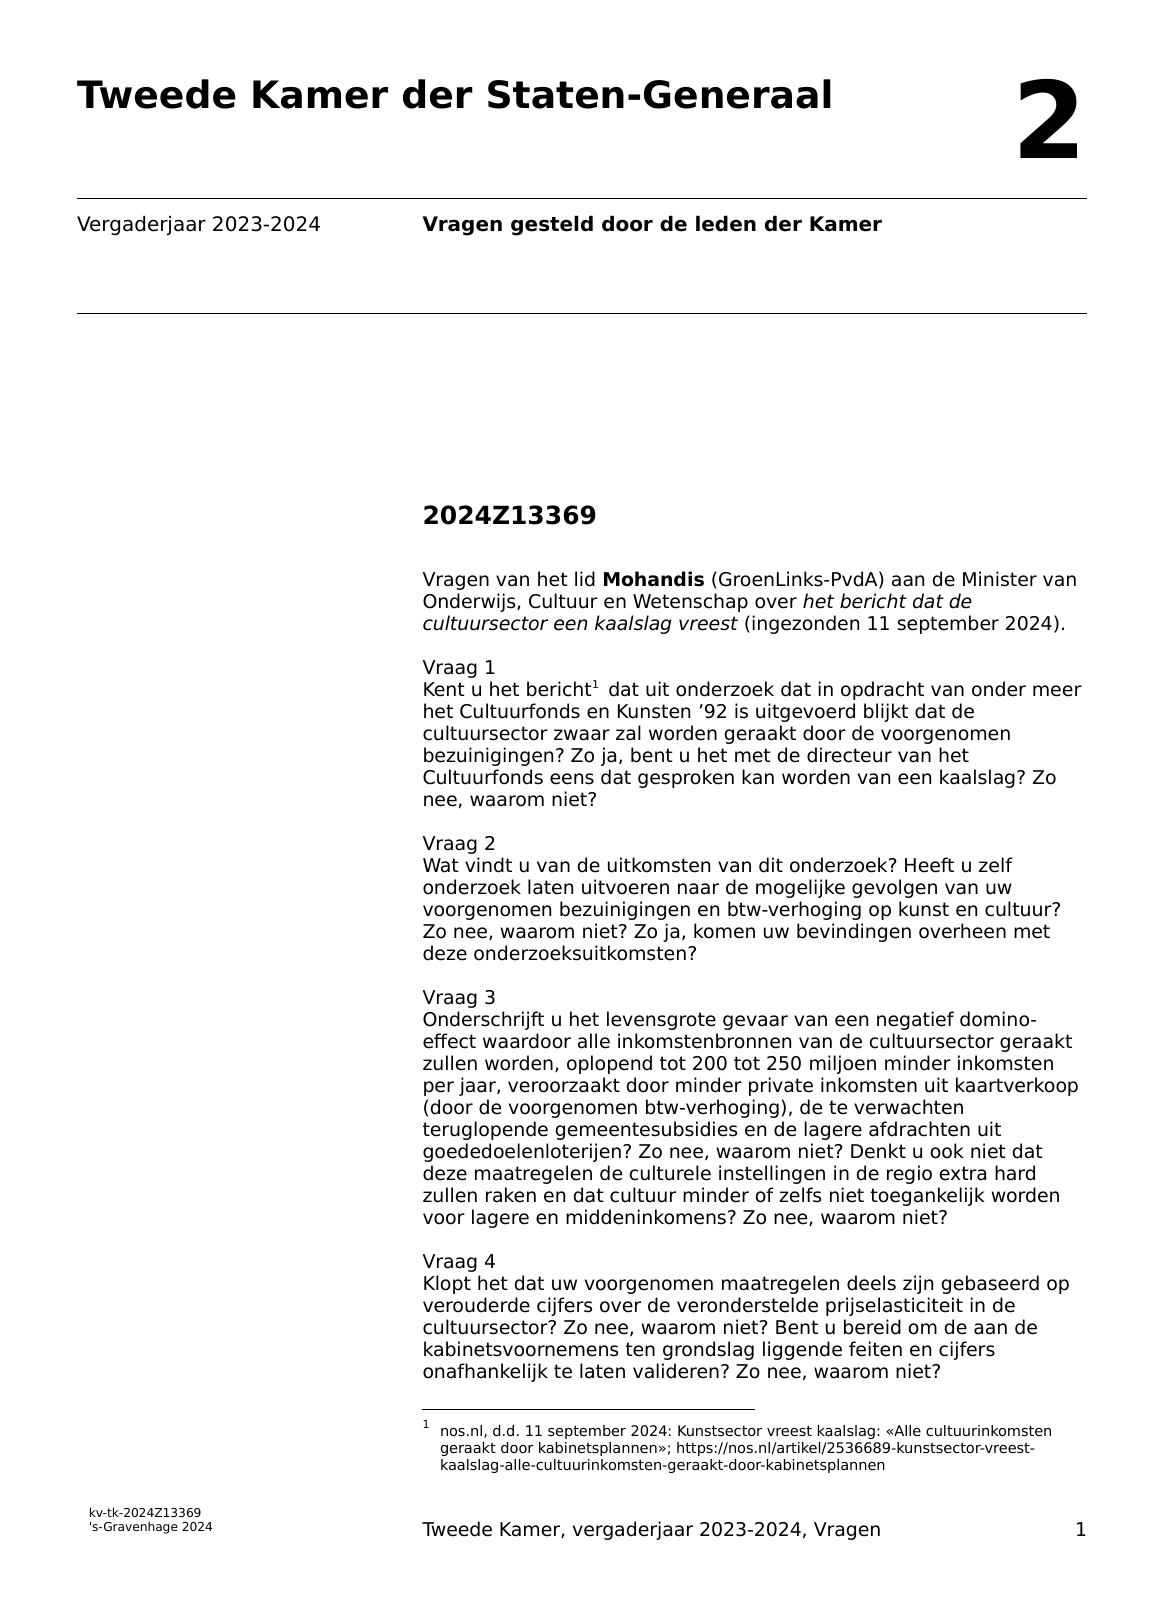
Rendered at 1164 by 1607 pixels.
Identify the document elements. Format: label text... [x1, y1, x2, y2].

text kv-tk-2024Z13369 [88, 1506, 323, 1520]
text Vraag 3 [422, 987, 1087, 1009]
text Vraag 2 [422, 833, 1087, 855]
table_header 2 [886, 59, 1087, 198]
text Klopt het dat uw voorgenomen maatregelen deels zijn gebaseerd op verouderde cijfers over de veronderstelde prijselasticiteit in de cultuursector? Zo nee, waarom niet? Bent u bereid om de aan de kabinetsvoornemens ten grondslag liggende feiten en cijfers onafhankelijk te laten valideren? Zo nee, waarom niet? [422, 1273, 1087, 1383]
text Wat vindt u van de uitkomsten van dit onderzoek? Heeft u zelf onderzoek laten uitvoeren naar de mogelijke gevolgen van uw voorgenomen bezuinigingen en btw-verhoging op kunst en cultuur? Zo nee, waarom niet? Zo ja, komen uw bevindingen overheen met deze onderzoeksuitkomsten? [422, 855, 1087, 965]
table_cell Vragen gesteld door de leden der Kamer [422, 199, 1087, 313]
table_header Tweede Kamer der Staten-Generaal [77, 59, 886, 198]
text Onderschrijft u het levensgrote gevaar van een negatief domino-effect waardoor alle inkomstenbronnen van de cultuursector geraakt zullen worden, oplopend tot 200 tot 250 miljoen minder inkomsten per jaar, veroorzaakt door minder private inkomsten uit kaartverkoop (door de voorgenomen btw-verhoging), de te verwachten teruglopende gemeentesubsidies en de lagere afdrachten uit goededoelenloterijen? Zo nee, waarom niet? Denkt u ook niet dat deze maatregelen de culturele instellingen in de regio extra hard zullen raken en dat cultuur minder of zelfs niet toegankelijk worden voor lagere en middeninkomens? Zo nee, waarom niet? [422, 1009, 1087, 1229]
text Vraag 4 [422, 1251, 1087, 1273]
table_cell Vergaderjaar 2023-2024 [77, 199, 422, 313]
text 's-Gravenhage 2024 [88, 1520, 323, 1534]
text Kent u het bericht dat uit onderzoek dat in opdracht van onder meer het Cultuurfonds en Kunsten ’92 is uitgevoerd blijkt dat de cultuursector zwaar zal worden geraakt door de voorgenomen bezuinigingen? Zo ja, bent u het met de directeur van het Cultuurfonds eens dat gesproken kan worden van een kaalslag? Zo nee, waarom niet? [422, 679, 1087, 811]
text Vragen van het lid Mohandis (GroenLinks-PvdA) aan de Minister van Onderwijs, Cultuur en Wetenschap over het bericht dat de cultuursector een kaalslag vreest (ingezonden 11 september 2024). [422, 569, 1087, 635]
text nos.nl, d.d. 11 september 2024: Kunstsector vreest kaalslag: «Alle cultuurinkomsten geraakt door kabinetsplannen»; https://nos.nl/artikel/2536689-kunstsector-vreest-kaalslag-alle-cultuurinkomsten-geraakt-door-kabinetsplannen [422, 1418, 1087, 1474]
text 2024Z13369 [422, 501, 1087, 531]
text Vraag 1 [422, 657, 1087, 679]
